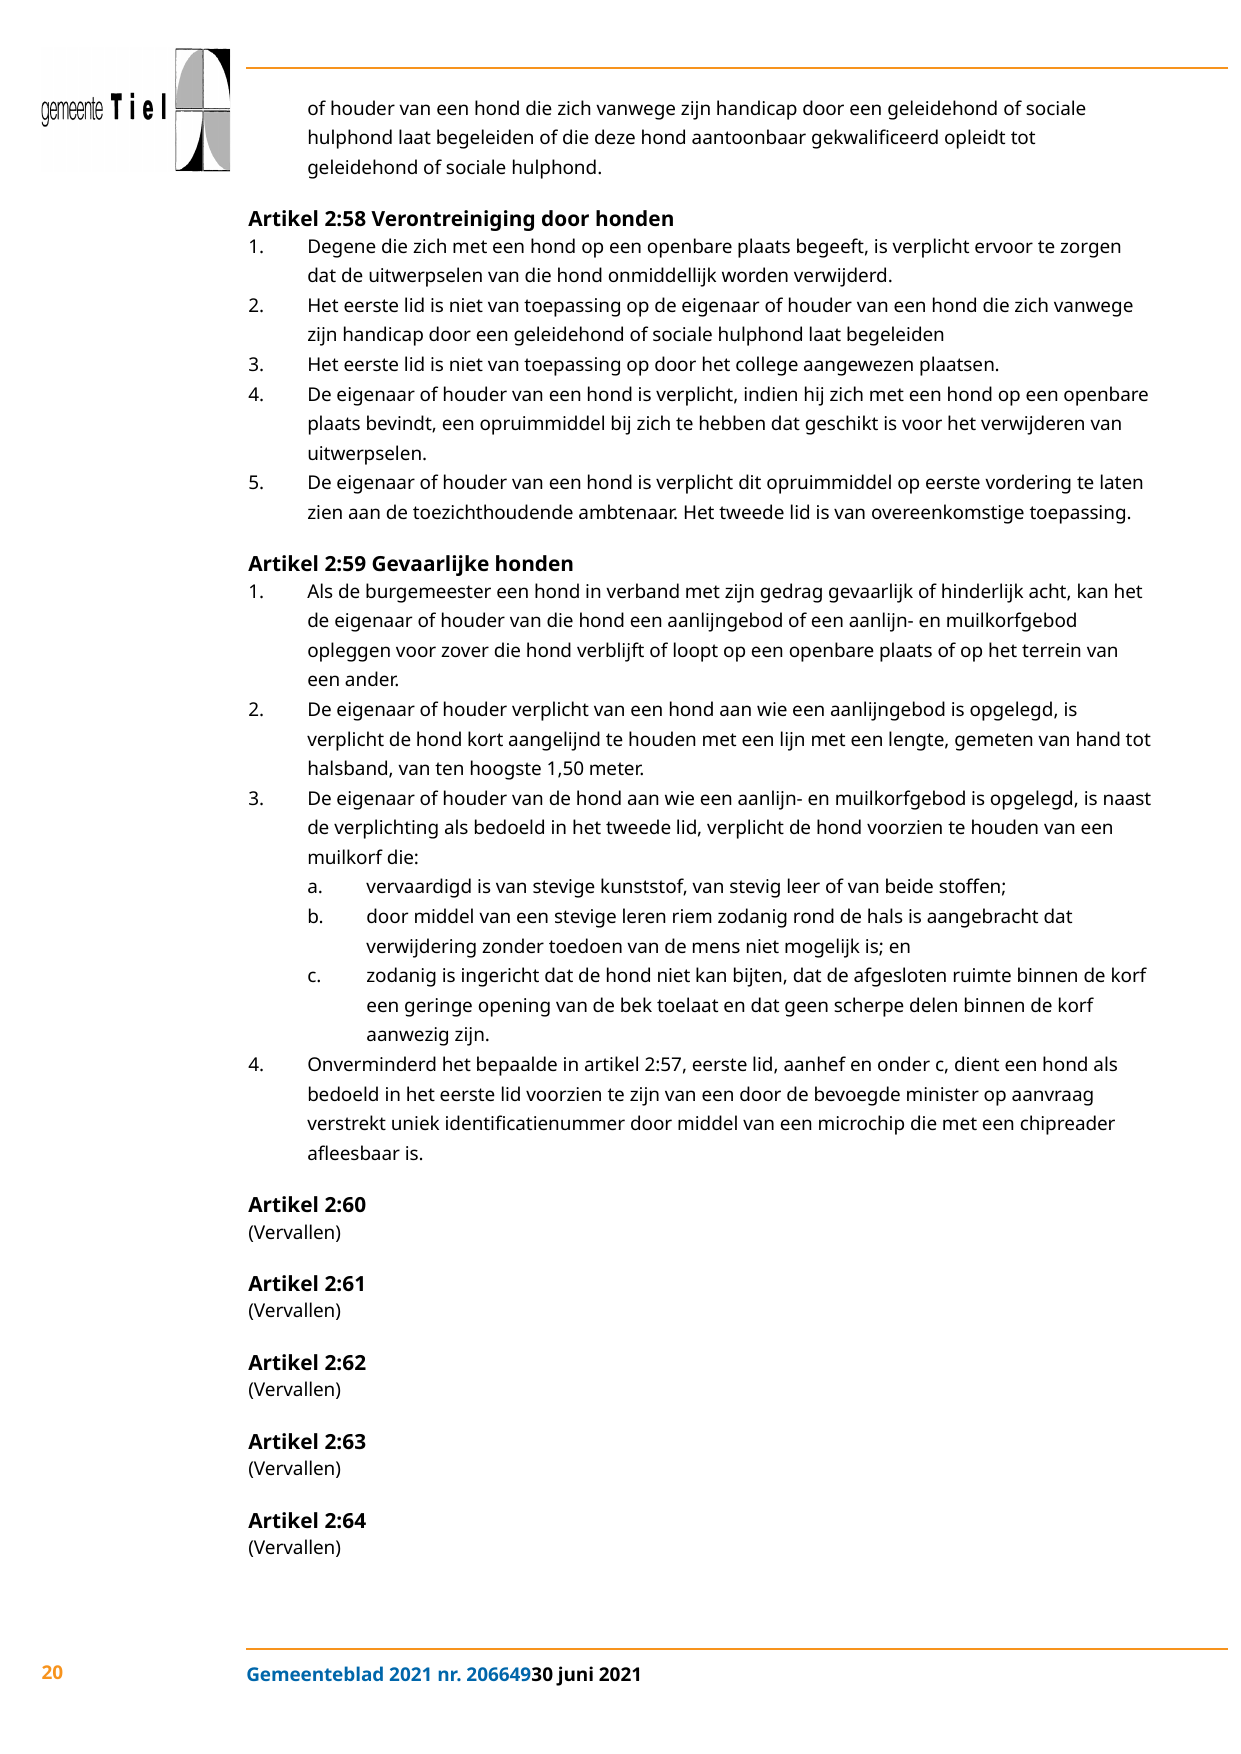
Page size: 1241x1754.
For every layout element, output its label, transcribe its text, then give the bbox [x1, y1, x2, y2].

list Onverminderd het bepaalde in artikel 2:57, eerste lid, aanhef en onder c, dient een hond als bedoeld in het eerste lid voorzien te zijn van een door de bevoegde minister op aanvraag verstrekt uniek identificatienummer door middel van een microchip die met een chipreader afleesbaar is. [248, 1051, 1152, 1166]
text Artikel 2:60 [248, 1190, 1152, 1219]
list De eigenaar of houder van de hond aan wie een aanlijn- en muilkorfgebod is opgelegd, is naast de verplichting als bedoeld in het tweede lid, verplicht de hond voorzien te houden van een muilkorf die: [248, 785, 1152, 870]
list De eigenaar of houder van een hond is verplicht, indien hij zich met een hond op een openbare plaats bevindt, een opruimmiddel bij zich te hebben dat geschikt is voor het verwijderen van uitwerpselen. [248, 381, 1152, 466]
text Artikel 2:62 [248, 1348, 1152, 1377]
list zodanig is ingericht dat de hond niet kan bijten, dat de afgesloten ruimte binnen de korf een geringe opening van de bek toelaat en dat geen scherpe delen binnen de korf aanwezig zijn. [307, 962, 1152, 1047]
text (Vervallen) [248, 1534, 1152, 1560]
text (Vervallen) [248, 1298, 1152, 1323]
picture [41, 47, 231, 172]
list Het eerste lid is niet van toepassing op de eigenaar of houder van een hond die zich vanwege zijn handicap door een geleidehond of sociale hulphond laat begeleiden [248, 292, 1152, 347]
list De eigenaar of houder van een hond is verplicht dit opruimmiddel op eerste vordering te laten zien aan de toezichthoudende ambtenaar. Het tweede lid is van overeenkomstige toepassing. [248, 469, 1152, 525]
text Artikel 2:59 Gevaarlijke honden [248, 549, 1152, 578]
list of houder van een hond die zich vanwege zijn handicap door een geleidehond of sociale hulphond laat begeleiden of die deze hond aantoonbaar gekwalificeerd opleidt tot geleidehond of sociale hulphond. [248, 95, 1152, 180]
list Als de burgemeester een hond in verband met zijn gedrag gevaarlijk of hinderlijk acht, kan het de eigenaar of houder van die hond een aanlijngebod of een aanlijn- en muilkorfgebod opleggen voor zover die hond verblijft of loopt op een openbare plaats of op het terrein van een ander. [248, 578, 1152, 692]
list Het eerste lid is niet van toepassing op door het college aangewezen plaatsen. [248, 351, 1152, 377]
list vervaardigd is van stevige kunststof, van stevig leer of van beide stoffen; [307, 874, 1152, 899]
text Artikel 2:61 [248, 1269, 1152, 1298]
text Artikel 2:58 Verontreiniging door honden [248, 204, 1152, 233]
list door middel van een stevige leren riem zodanig rond de hals is aangebracht dat verwijdering zonder toedoen van de mens niet mogelijk is; en [307, 903, 1152, 959]
text (Vervallen) [248, 1219, 1152, 1244]
text Artikel 2:63 [248, 1427, 1152, 1455]
list De eigenaar of houder verplicht van een hond aan wie een aanlijngebod is opgelegd, is verplicht de hond kort aangelijnd te houden met een lijn met een lengte, gemeten van hand tot halsband, van ten hoogste 1,50 meter. [248, 696, 1152, 781]
text (Vervallen) [248, 1377, 1152, 1402]
text (Vervallen) [248, 1455, 1152, 1481]
list Degene die zich met een hond op een openbare plaats begeeft, is verplicht ervoor te zorgen dat de uitwerpselen van die hond onmiddellijk worden verwijderd. [248, 233, 1152, 288]
text Artikel 2:64 [248, 1506, 1152, 1534]
